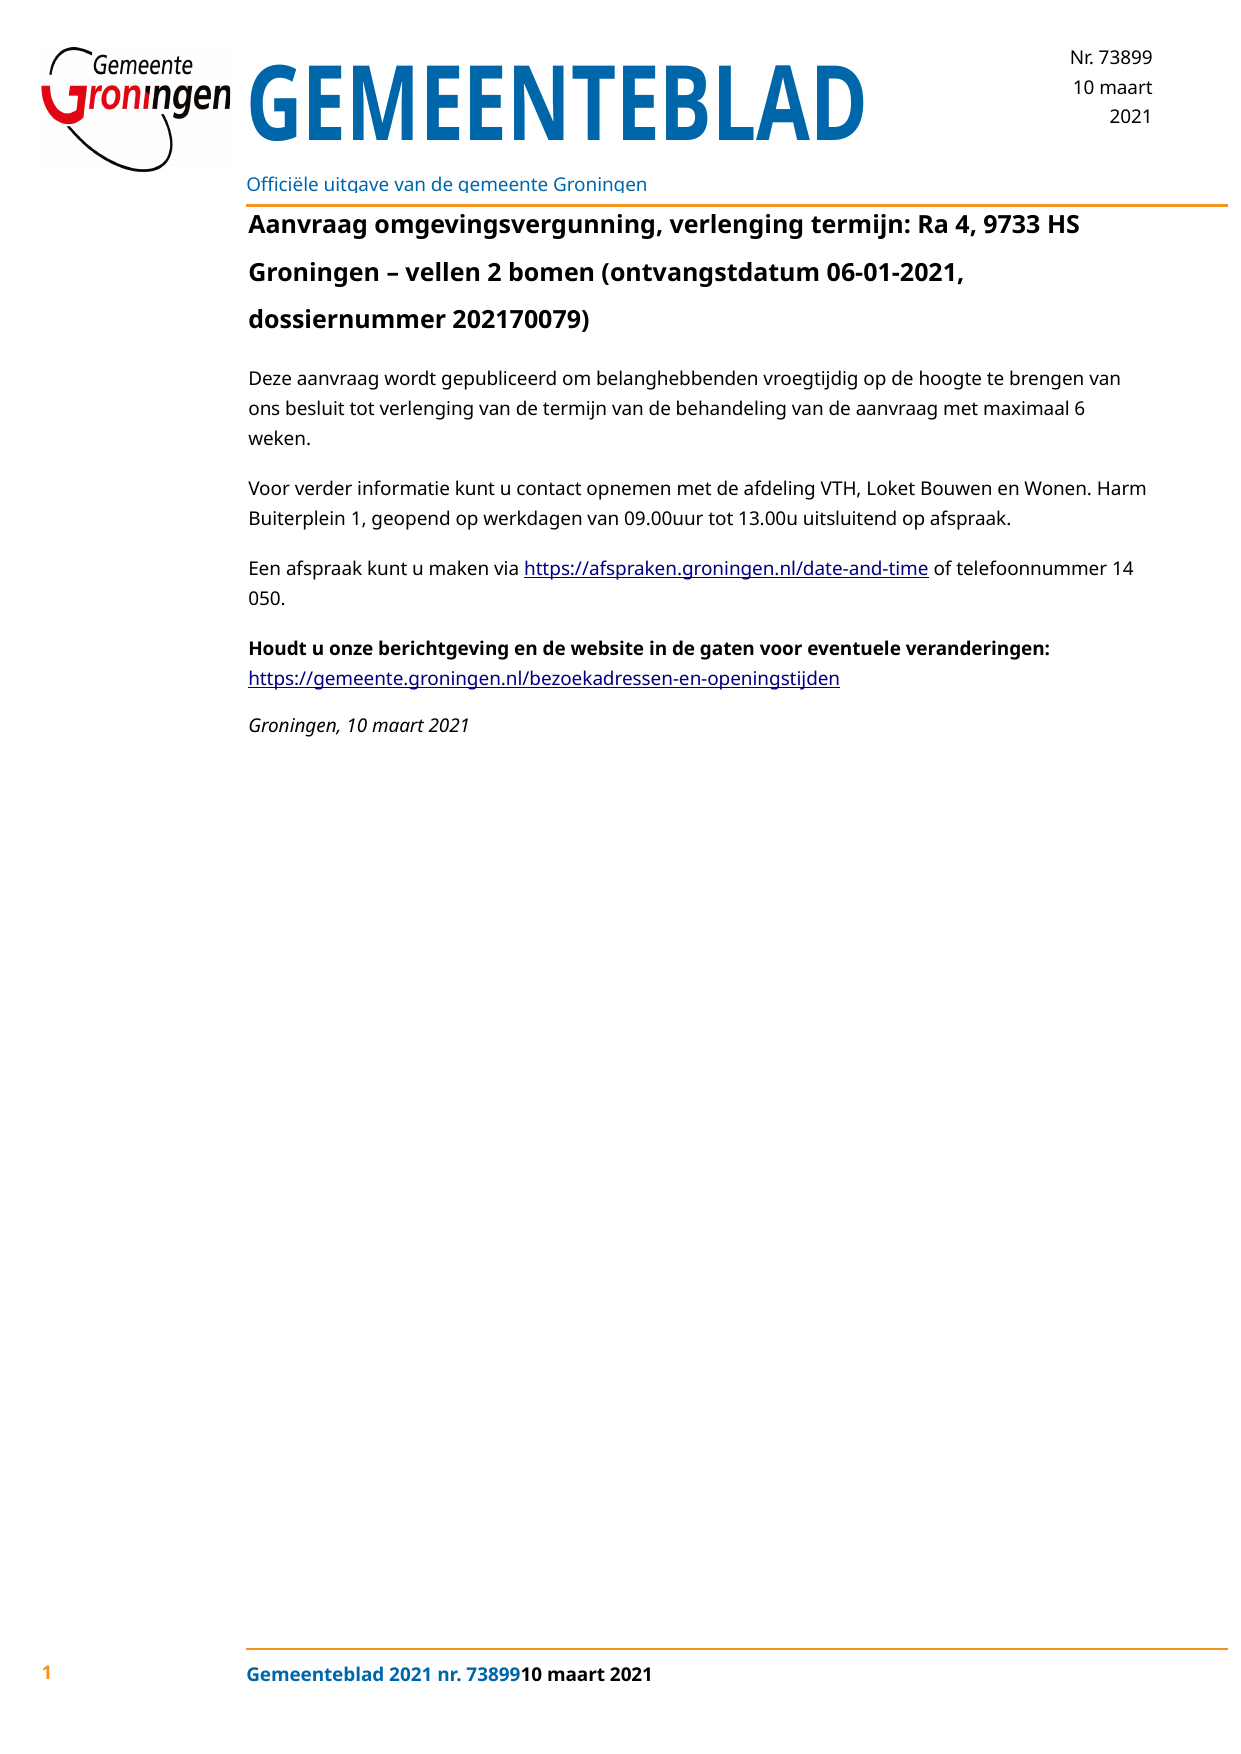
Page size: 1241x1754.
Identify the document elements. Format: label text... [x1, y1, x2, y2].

text Voor verder informatie kunt u contact opnemen met de afdeling VTH, Loket Bouwen en Wonen. Harm Buiterplein 1, geopend op werkdagen van 09.00uur tot 13.00u uitsluitend op afspraak. [248, 475, 1152, 530]
text Houdt u onze berichtgeving en de website in de gaten voor eventuele veranderingen: https://gemeente.groningen.nl/bezoekadressen-en-openingstijden [248, 635, 1152, 690]
text Deze aanvraag wordt gepubliceerd om belanghebbenden vroegtijdig op de hoogte te brengen van ons besluit tot verlenging van de termijn van de behandeling van de aanvraag met maximaal 6 weken. [248, 366, 1152, 450]
text Een afspraak kunt u maken via https://afspraken.groningen.nl/date-and-time of telefoonnummer 14 050. [248, 555, 1152, 610]
text Groningen, 10 maart 2021 [248, 712, 1152, 738]
picture [41, 47, 231, 172]
text Aanvraag omgevingsvergunning, verlenging termijn: Ra 4, 9733 HS Groningen – vellen 2 bomen (ontvangstdatum 06-01-2021, dossiernummer 202170079) [248, 207, 1152, 336]
